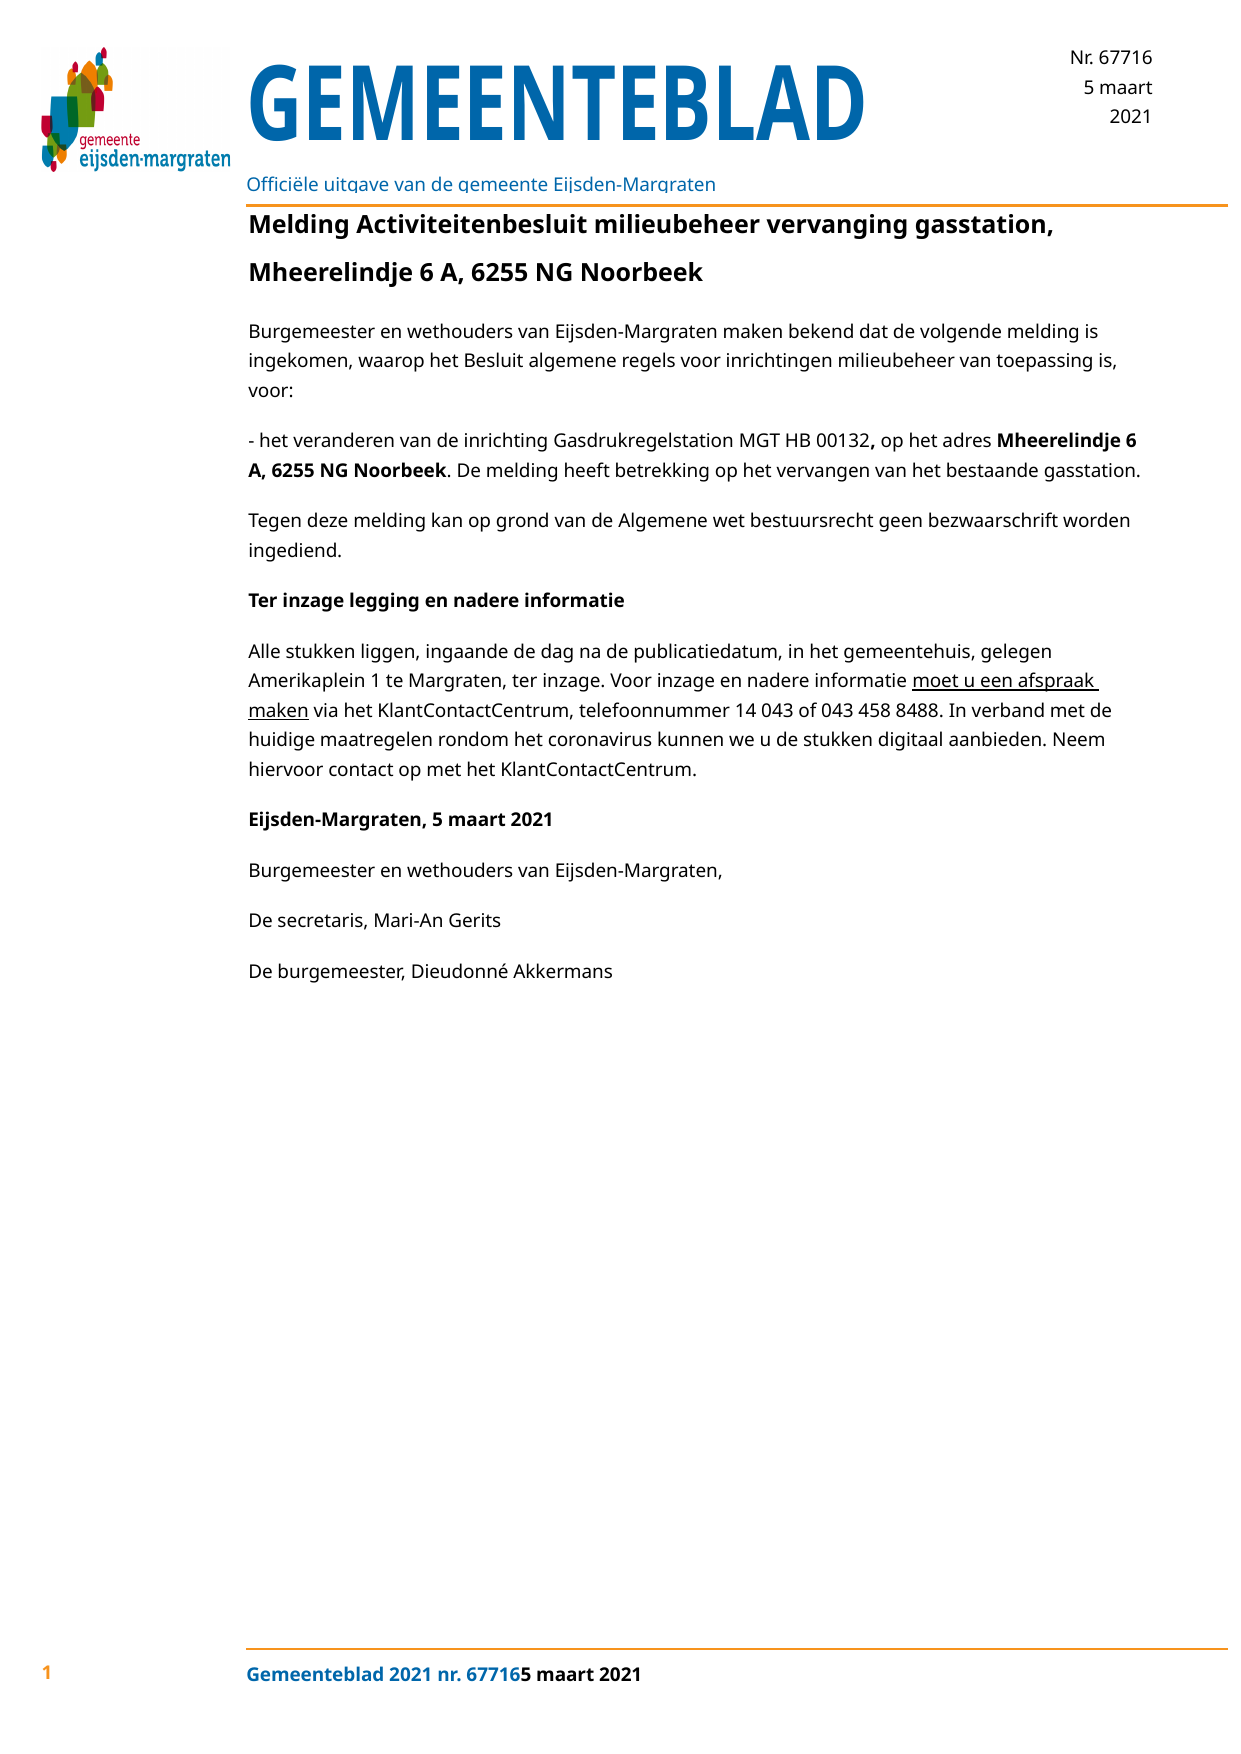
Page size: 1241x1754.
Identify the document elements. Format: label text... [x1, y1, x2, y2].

text Ter inzage legging en nadere informatie [248, 587, 1152, 613]
text De burgemeester, Dieudonné Akkermans [248, 958, 1152, 984]
text Alle stukken liggen, ingaande de dag na de publicatiedatum, in het gemeentehuis, gelegen Amerikaplein 1 te Margraten, ter inzage. Voor inzage en nadere informatie moet u een afspraak maken via het KlantContactCentrum, telefoonnummer 14 043 of 043 458 8488. In verband met de huidige maatregelen rondom het coronavirus kunnen we u de stukken digitaal aanbieden. Neem hiervoor contact op met het KlantContactCentrum. [248, 638, 1152, 782]
text Eijsden-Margraten, 5 maart 2021 [248, 807, 1152, 832]
text Melding Activiteitenbesluit milieubeheer vervanging gasstation, Mheerelindje 6 A, 6255 NG Noorbeek [248, 207, 1152, 288]
text Burgemeester en wethouders van Eijsden-Margraten, [248, 857, 1152, 883]
text Tegen deze melding kan op grond van de Algemene wet bestuursrecht geen bezwaarschrift worden ingediend. [248, 507, 1152, 563]
picture [41, 47, 231, 172]
text - het veranderen van de inrichting Gasdrukregelstation MGT HB 00132, op het adres Mheerelindje 6 A, 6255 NG Noorbeek. De melding heeft betrekking op het vervangen van het bestaande gasstation. [248, 427, 1152, 483]
text De secretaris, Mari-An Gerits [248, 907, 1152, 933]
text Burgemeester en wethouders van Eijsden-Margraten maken bekend dat de volgende melding is ingekomen, waarop het Besluit algemene regels voor inrichtingen milieubeheer van toepassing is, voor: [248, 318, 1152, 403]
